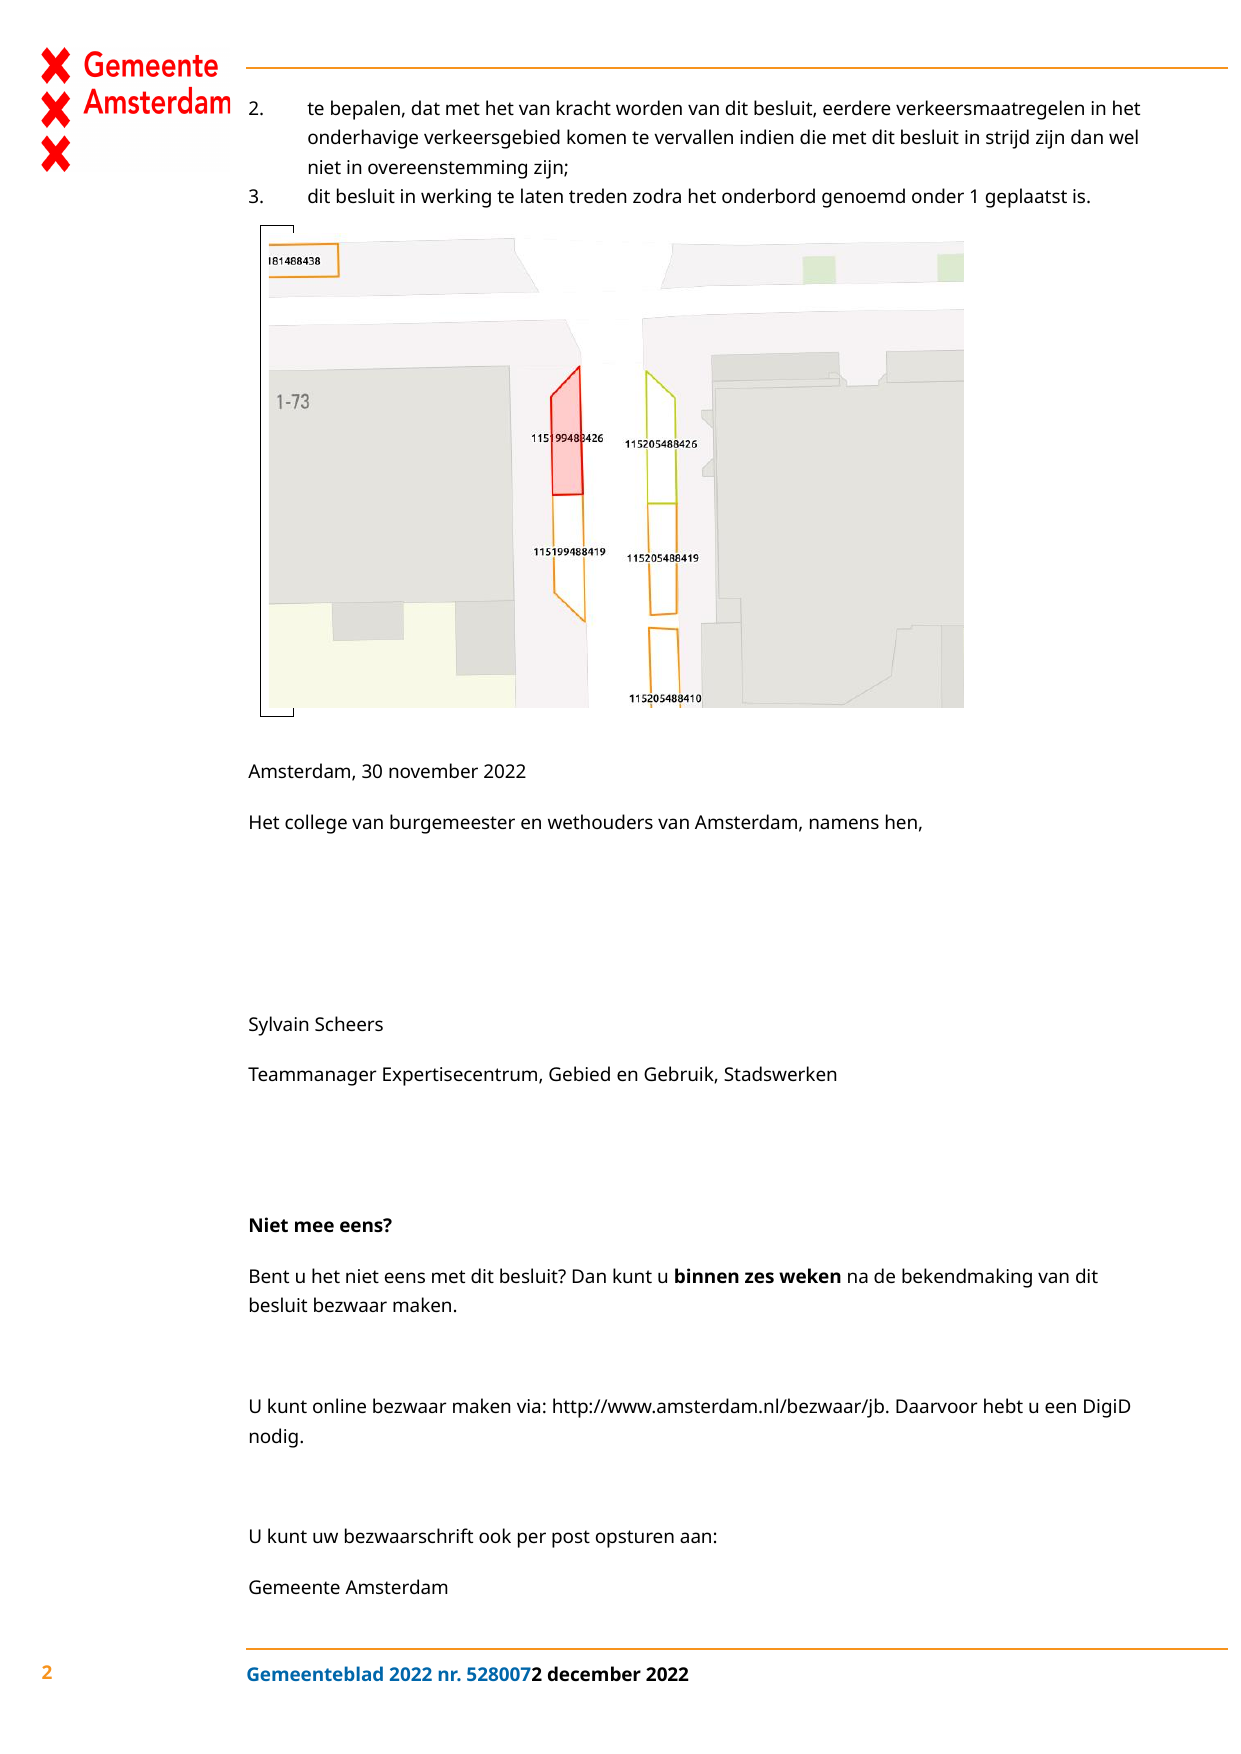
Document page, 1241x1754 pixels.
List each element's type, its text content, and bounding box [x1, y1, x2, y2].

list te bepalen, dat met het van kracht worden van dit besluit, eerdere verkeersmaatregelen in het onderhavige verkeersgebied komen te vervallen indien die met dit besluit in strijd zijn dan wel niet in overeenstemming zijn; [248, 95, 1152, 180]
text Het college van burgemeester en wethouders van Amsterdam, namens hen, [248, 809, 1152, 835]
text Bent u het niet eens met dit besluit? Dan kunt u binnen zes weken na de bekendmaking van dit besluit bezwaar maken. [248, 1263, 1152, 1318]
picture [268, 233, 964, 708]
text U kunt online bezwaar maken via: http://www.amsterdam.nl/bezwaar/jb. Daarvoor hebt u een DigiD nodig. [248, 1393, 1152, 1449]
text Teammanager Expertisecentrum, Gebied en Gebruik, Stadswerken [248, 1061, 1152, 1087]
text Amsterdam, 30 november 2022 [248, 759, 1152, 784]
picture [41, 47, 231, 172]
text Gemeente Amsterdam [248, 1574, 1152, 1600]
text U kunt uw bezwaarschrift ook per post opsturen aan: [248, 1524, 1152, 1549]
text Niet mee eens? [248, 1212, 1152, 1238]
text Sylvain Scheers [248, 1011, 1152, 1037]
list dit besluit in werking te laten treden zodra het onderbord genoemd onder 1 geplaatst is. [248, 183, 1152, 209]
